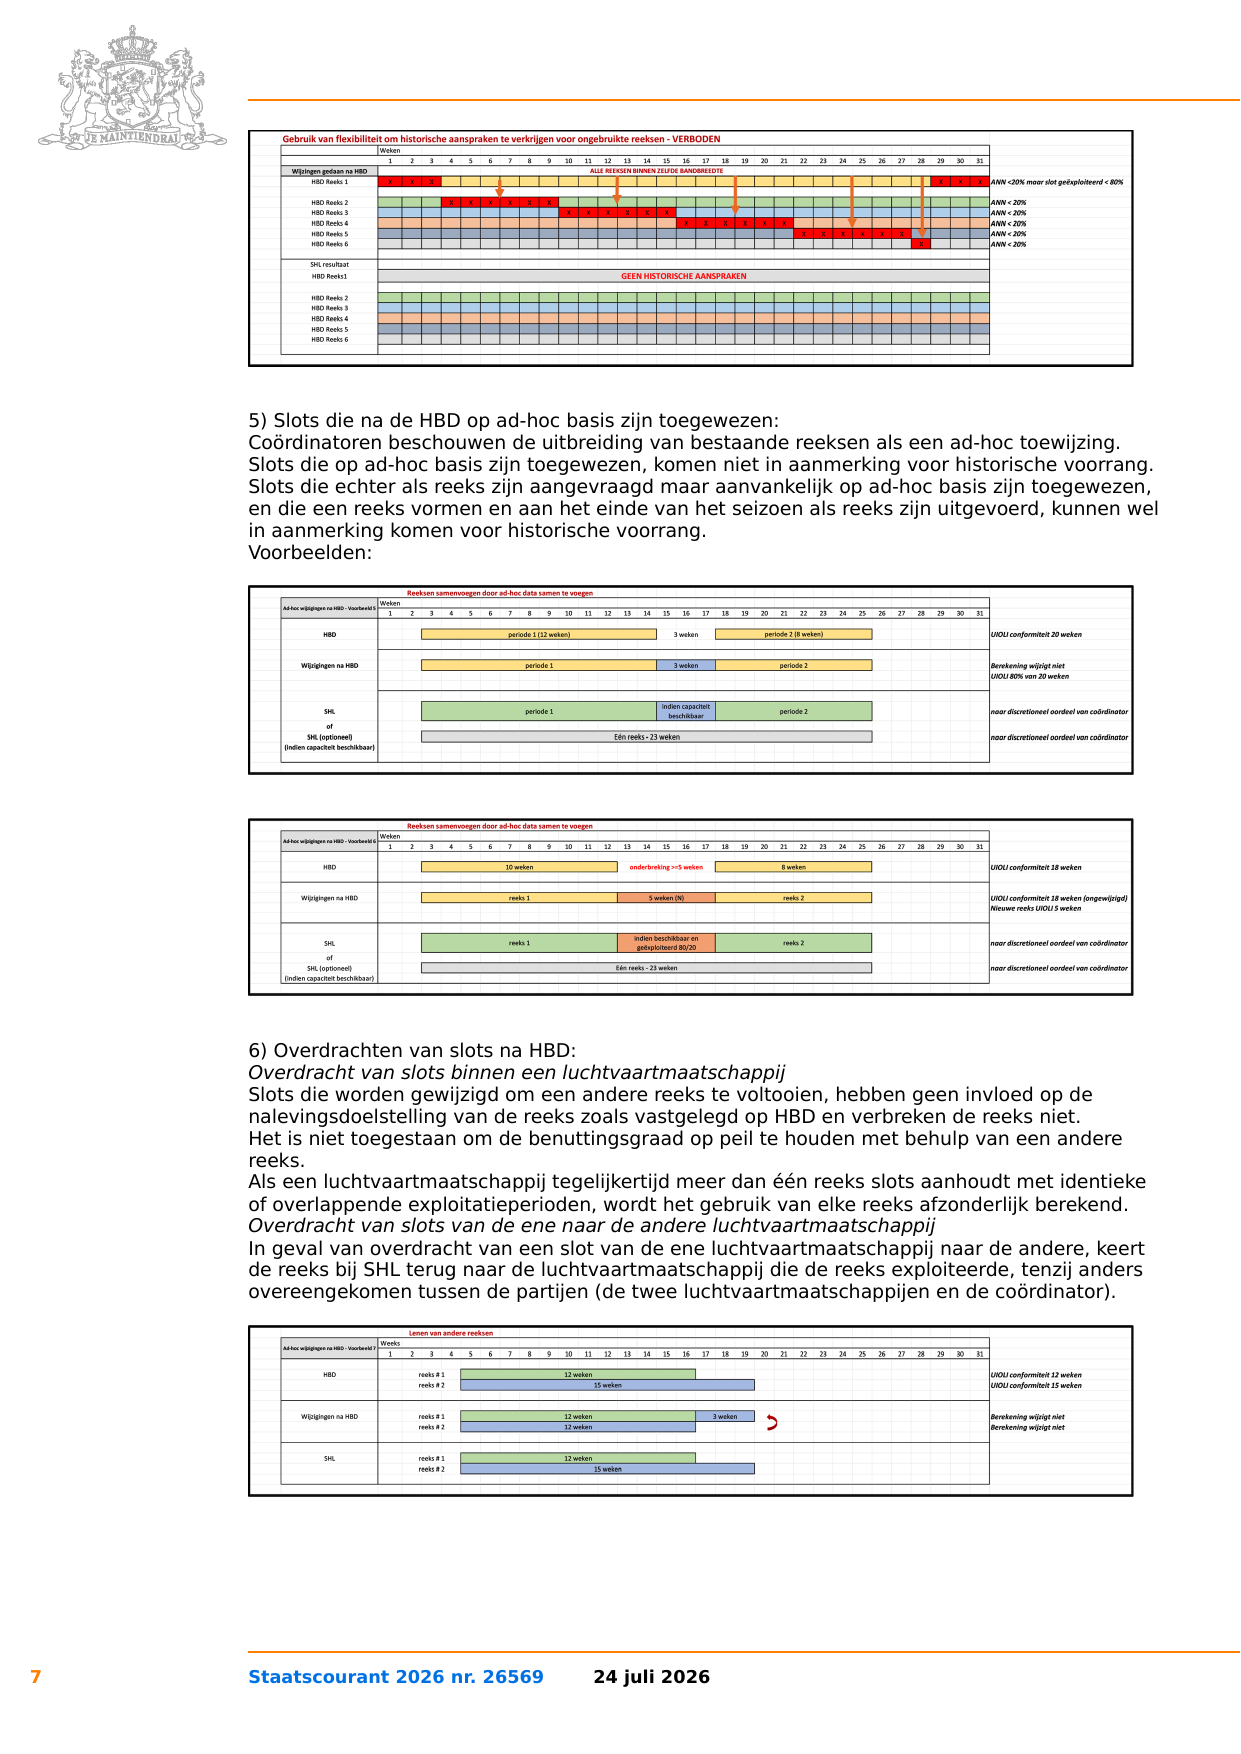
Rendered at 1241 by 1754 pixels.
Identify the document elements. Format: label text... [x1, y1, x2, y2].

text 6) Overdrachten van slots na HBD: [248, 1039, 1163, 1062]
text Voorbeelden: [248, 542, 1163, 564]
text Het is niet toegestaan om de benuttingsgraad op peil te houden met behulp van een andere reeks. [248, 1127, 1163, 1171]
text Slots die worden gewijzigd om een andere reeks te voltooien, hebben geen invloed op de nalevingsdoelstelling van de reeks zoals vastgelegd op HBD en verbreken de reeks niet. [248, 1083, 1163, 1127]
picture [248, 130, 1134, 367]
text 5) Slots die na de HBD op ad-hoc basis zijn toegewezen: [248, 410, 1163, 432]
text Coördinatoren beschouwen de uitbreiding van bestaande reeksen als een ad-hoc toewijzing. Slots die op ad-hoc basis zijn toegewezen, komen niet in aanmerking voor historische voorrang. Slots die echter als reeks zijn aangevraagd maar aanvankelijk op ad-hoc basis zijn toegewezen, en die een reeks vormen en aan het einde van het seizoen als reeks zijn uitgevoerd, kunnen wel in aanmerking komen voor historische voorrang. [248, 432, 1163, 542]
picture [248, 1325, 1134, 1497]
picture [38, 25, 227, 150]
text Als een luchtvaartmaatschappij tegelijkertijd meer dan één reeks slots aanhoudt met identieke of overlappende exploitatieperioden, wordt het gebruik van elke reeks afzonderlijk berekend. [248, 1171, 1163, 1215]
text In geval van overdracht van een slot van de ene luchtvaartmaatschappij naar de andere, keert de reeks bij SHL terug naar de luchtvaartmaatschappij die de reeks exploiteerde, tenzij anders overeengekomen tussen de partijen (de twee luchtvaartmaatschappijen en de coördinator). [248, 1237, 1163, 1303]
picture [248, 818, 1134, 996]
picture [248, 585, 1134, 775]
text Overdracht van slots van de ene naar de andere luchtvaartmaatschappij [248, 1215, 1163, 1237]
text Overdracht van slots binnen een luchtvaartmaatschappij [248, 1062, 1163, 1083]
